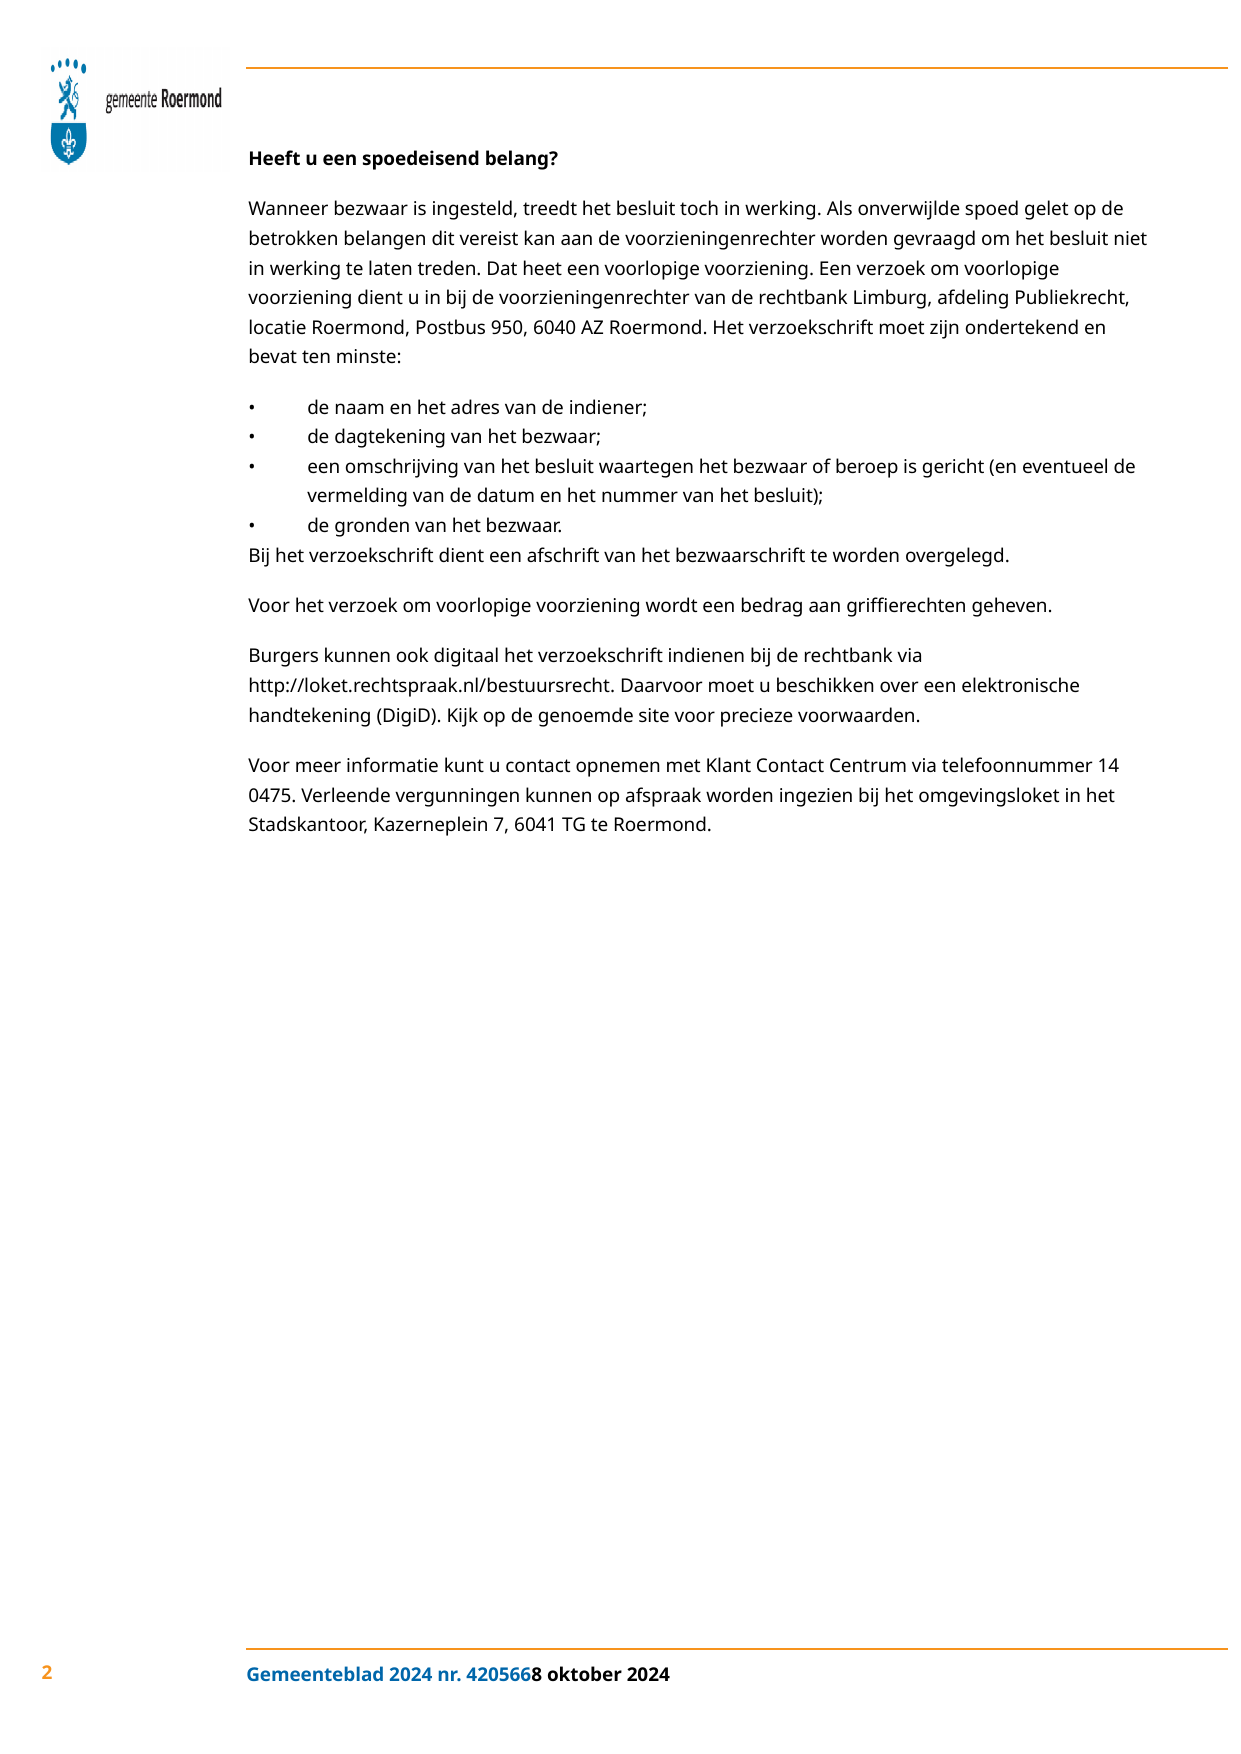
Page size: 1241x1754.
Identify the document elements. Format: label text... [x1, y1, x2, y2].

text Bij het verzoekschrift dient een afschrift van het bezwaarschrift te worden overgelegd. [248, 542, 1152, 568]
text Heeft u een spoedeisend belang? [248, 145, 1152, 171]
list de dagtekening van het bezwaar; [248, 423, 1152, 449]
list de naam en het adres van de indiener; [248, 394, 1152, 420]
picture [41, 47, 231, 172]
text Voor het verzoek om voorlopige voorziening wordt een bedrag aan griffierechten geheven. [248, 592, 1152, 618]
text Voor meer informatie kunt u contact opnemen met Klant Contact Centrum via telefoonnummer 14 0475. Verleende vergunningen kunnen op afspraak worden ingezien bij het omgevingsloket in het Stadskantoor, Kazerneplein 7, 6041 TG te Roermond. [248, 752, 1152, 837]
list de gronden van het bezwaar. [248, 512, 1152, 538]
text Burgers kunnen ook digitaal het verzoekschrift indienen bij de rechtbank via http://loket.rechtspraak.nl/bestuursrecht. Daarvoor moet u beschikken over een elektronische handtekening (DigiD). Kijk op de genoemde site voor precieze voorwaarden. [248, 643, 1152, 728]
list een omschrijving van het besluit waartegen het bezwaar of beroep is gericht (en eventueel de vermelding van de datum en het nummer van het besluit); [248, 453, 1152, 508]
text Wanneer bezwaar is ingesteld, treedt het besluit toch in werking. Als onverwijlde spoed gelet op de betrokken belangen dit vereist kan aan de voorzieningenrechter worden gevraagd om het besluit niet in werking te laten treden. Dat heet een voorlopige voorziening. Een verzoek om voorlopige voorziening dient u in bij de voorzieningenrechter van de rechtbank Limburg, afdeling Publiekrecht, locatie Roermond, Postbus 950, 6040 AZ Roermond. Het verzoekschrift moet zijn ondertekend en bevat ten minste: [248, 196, 1152, 369]
